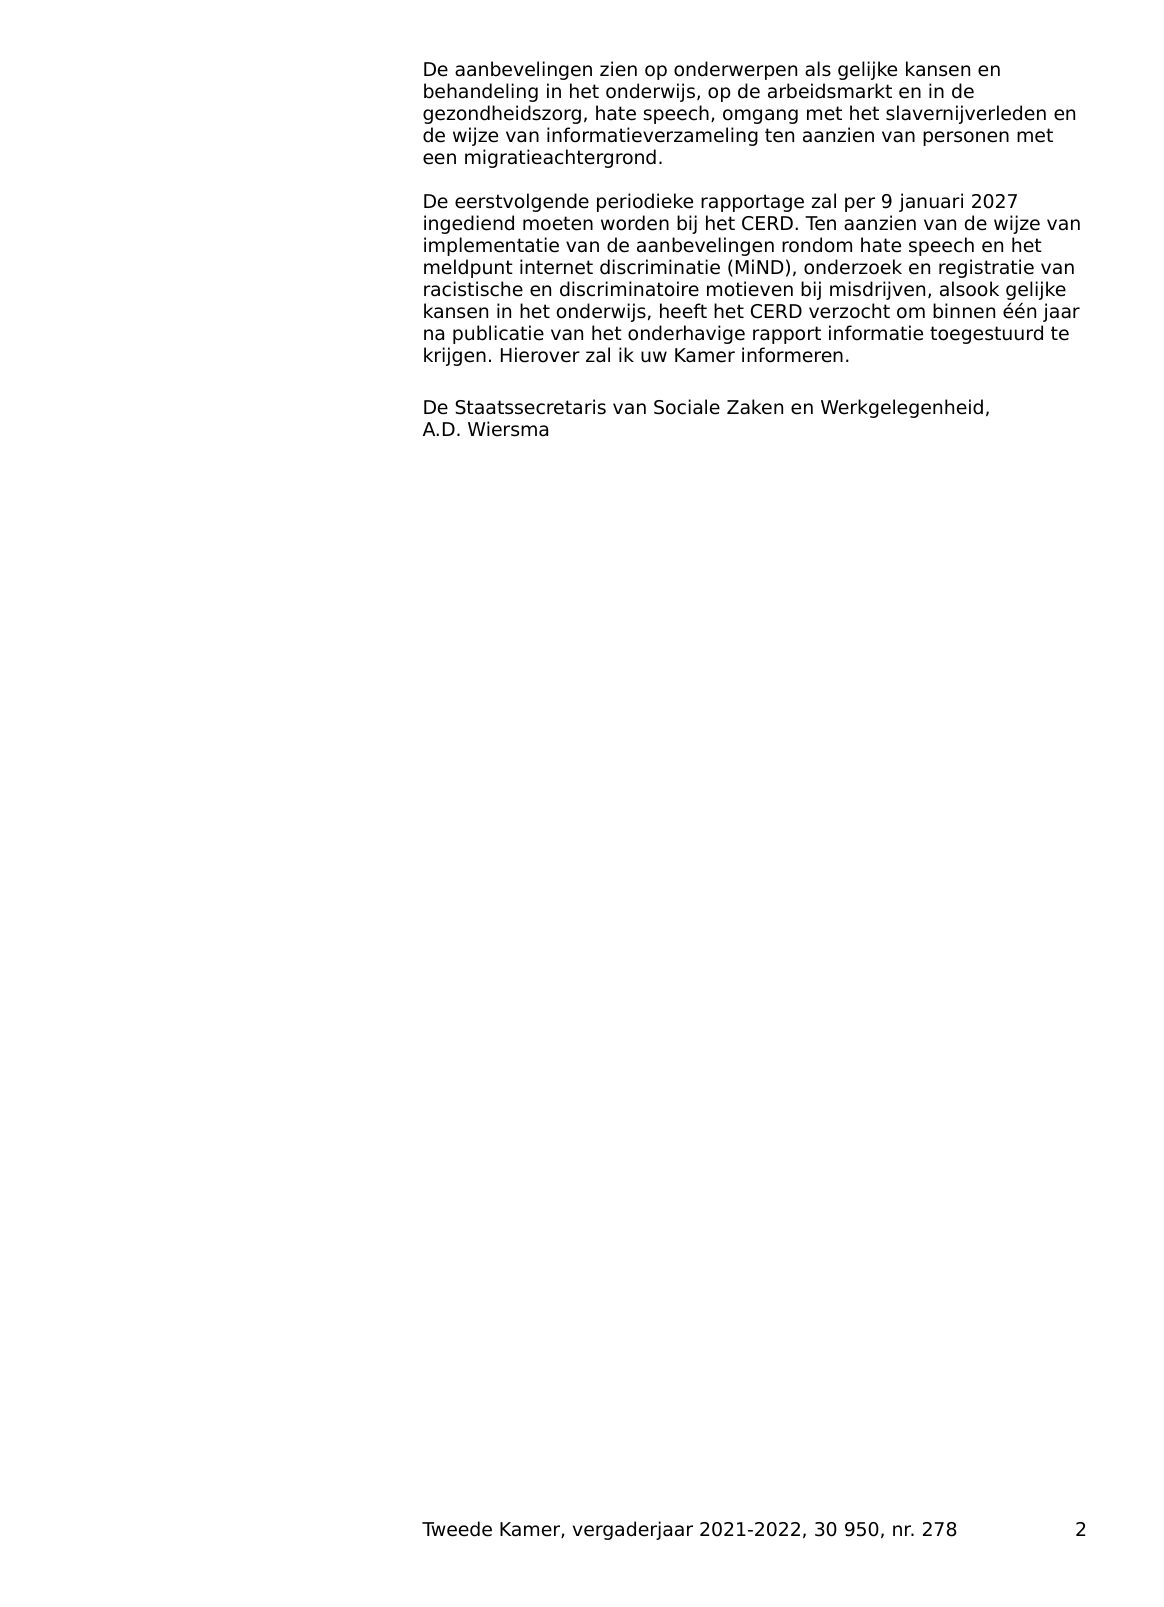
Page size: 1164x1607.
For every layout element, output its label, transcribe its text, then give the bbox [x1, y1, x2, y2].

text De Staatssecretaris van Sociale Zaken en Werkgelegenheid, A.D. Wiersma [422, 397, 1087, 441]
text De aanbevelingen zien op onderwerpen als gelijke kansen en behandeling in het onderwijs, op de arbeidsmarkt en in de gezondheidszorg, hate speech, omgang met het slavernijverleden en de wijze van informatieverzameling ten aanzien van personen met een migratieachtergrond. [422, 59, 1087, 169]
text De eerstvolgende periodieke rapportage zal per 9 januari 2027 ingediend moeten worden bij het CERD. Ten aanzien van de wijze van implementatie van de aanbevelingen rondom hate speech en het meldpunt internet discriminatie (MiND), onderzoek en registratie van racistische en discriminatoire motieven bij misdrijven, alsook gelijke kansen in het onderwijs, heeft het CERD verzocht om binnen één jaar na publicatie van het onderhavige rapport informatie toegestuurd te krijgen. Hierover zal ik uw Kamer informeren. [422, 191, 1087, 367]
